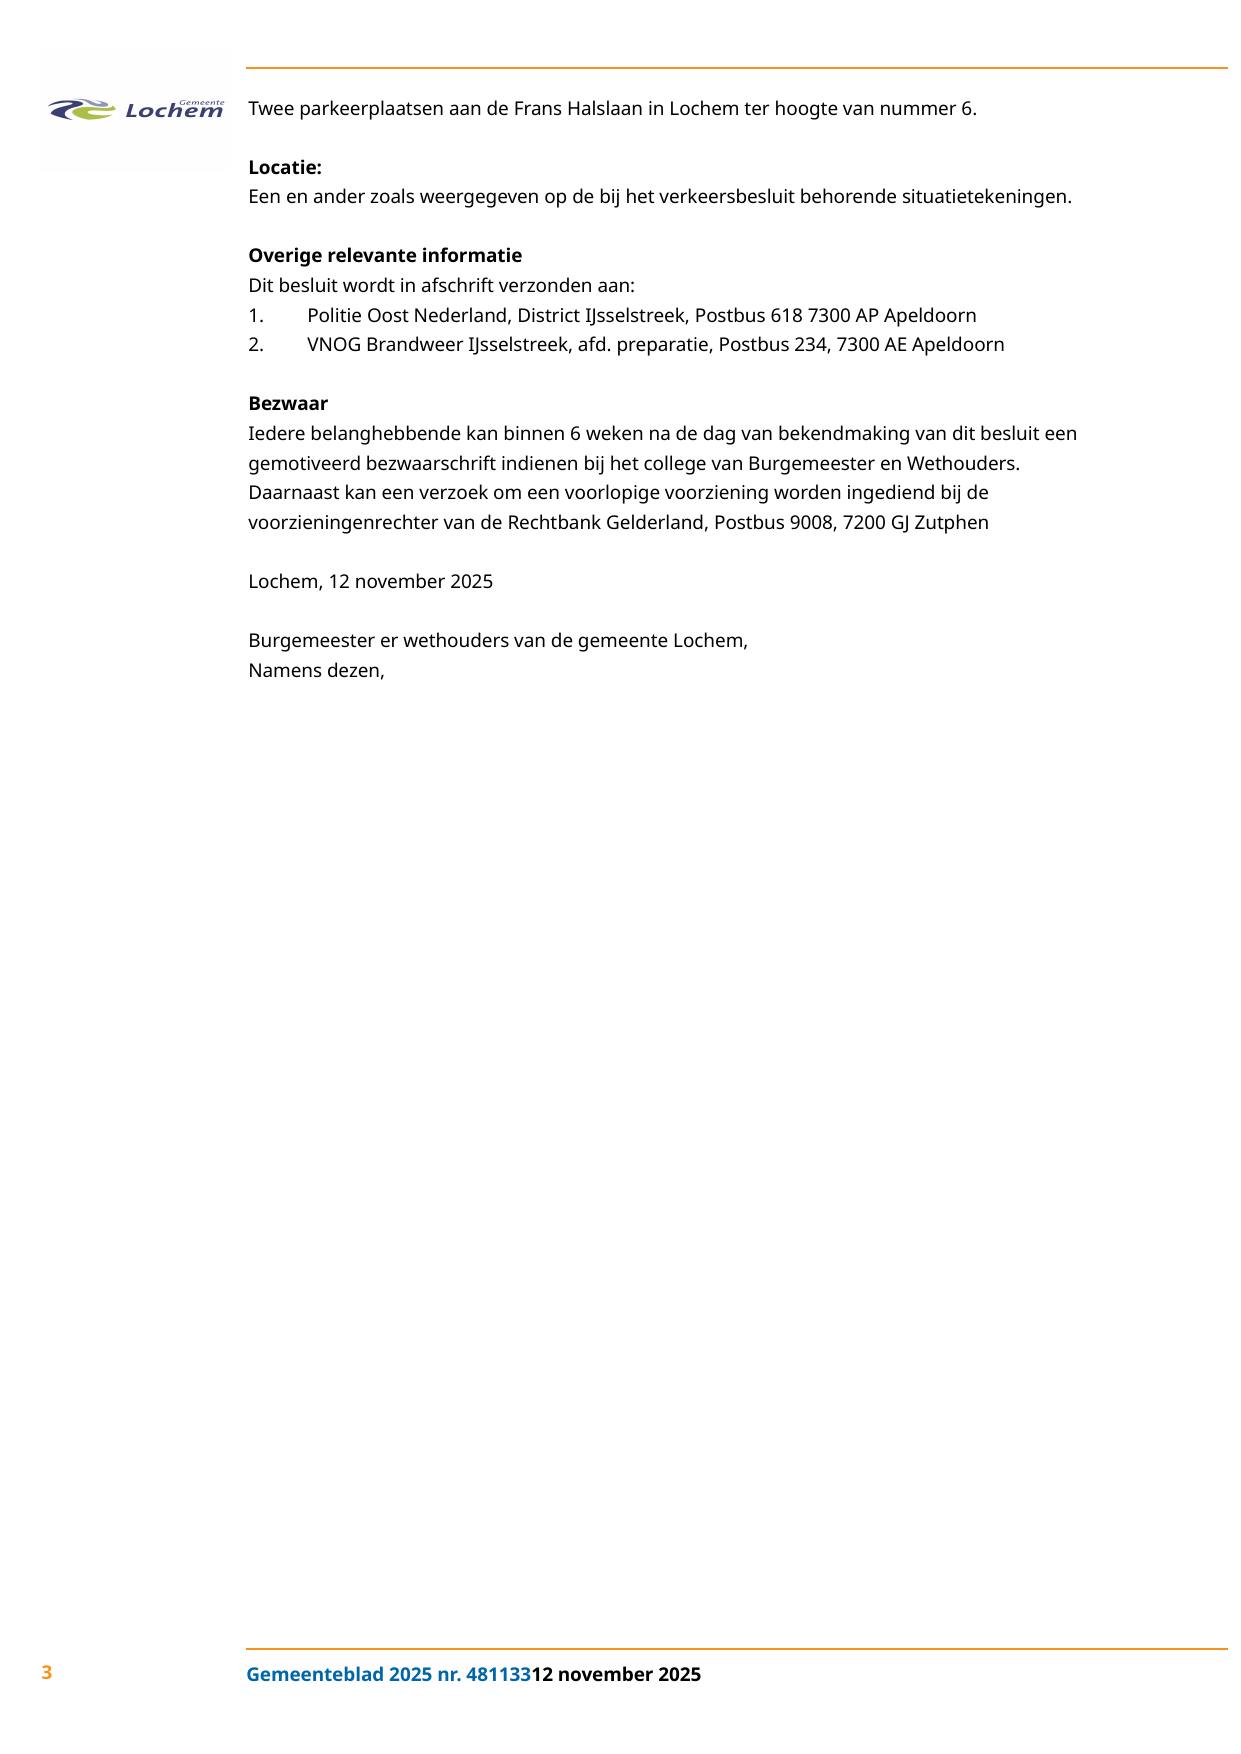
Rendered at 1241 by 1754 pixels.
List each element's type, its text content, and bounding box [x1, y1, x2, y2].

text Iedere belanghebbende kan binnen 6 weken na de dag van bekendmaking van dit besluit een gemotiveerd bezwaarschrift indienen bij het college van Burgemeester en Wethouders. [248, 420, 1152, 476]
text Daarnaast kan een verzoek om een voorlopige voorziening worden ingediend bij de voorzieningenrechter van de Recht­bank Gelderland, Postbus 9008, 7200 GJ Zutphen [248, 479, 1152, 535]
text Locatie: [248, 154, 1152, 180]
picture [41, 47, 231, 172]
list VNOG Brandweer IJsselstreek, afd. preparatie, Postbus 234, 7300 AE Apeldoorn [248, 331, 1152, 357]
text Burgemeester er wethouders van de gemeente Lochem, [248, 627, 1152, 653]
text Een en ander zoals weergegeven op de bij het verkeersbesluit behorende situatietekeningen. [248, 183, 1152, 209]
text Lochem, 12 november 2025 [248, 568, 1152, 594]
text Overige relevante informatie [248, 243, 1152, 268]
text Bezwaar [248, 391, 1152, 416]
text Twee parkeerplaatsen aan de Frans Halslaan in Lochem ter hoogte van nummer 6. [248, 95, 1152, 121]
text Dit besluit wordt in afschrift verzonden aan: [248, 272, 1152, 298]
text Namens dezen, [248, 657, 1152, 683]
list Politie Oost Nederland, District IJsselstreek, Postbus 618 7300 AP Apeldoorn [248, 302, 1152, 328]
